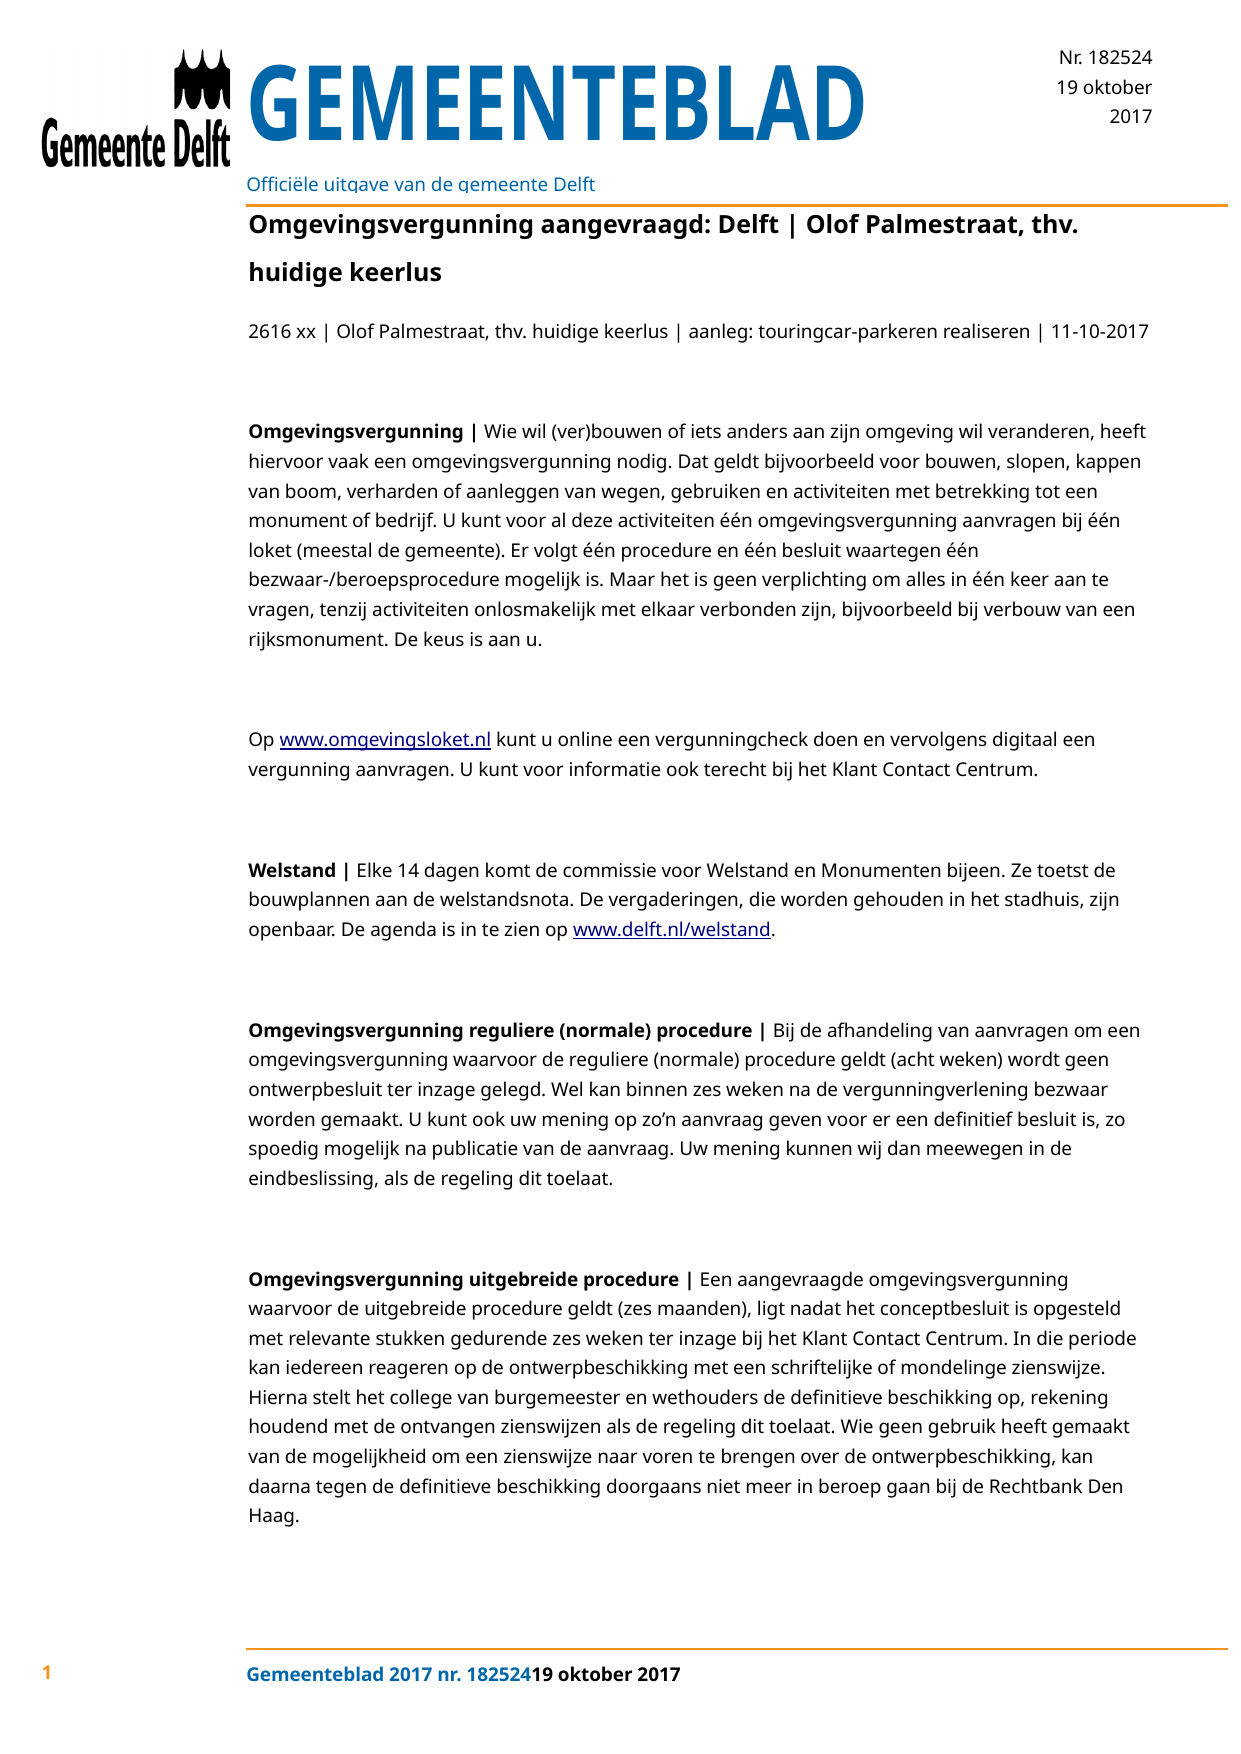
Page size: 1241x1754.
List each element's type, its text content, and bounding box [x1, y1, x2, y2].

picture [41, 47, 231, 172]
text Omgevingsvergunning uitgebreide procedure | Een aangevraagde omgevingsvergunning waarvoor de uitgebreide procedure geldt (zes maanden), ligt nadat het conceptbesluit is opgesteld met relevante stukken gedurende zes weken ter inzage bij het Klant Contact Centrum. In die periode kan iedereen reageren op de ontwerpbeschikking met een schriftelijke of mondelinge zienswijze. Hierna stelt het college van burgemeester en wethouders de definitieve beschikking op, rekening houdend met de ontvangen zienswijzen als de regeling dit toelaat. Wie geen gebruik heeft gemaakt van de mogelijkheid om een zienswijze naar voren te brengen over de ontwerpbeschikking, kan daarna tegen de definitieve beschikking doorgaans niet meer in beroep gaan bij de Rechtbank Den Haag. [248, 1266, 1152, 1528]
text 2616 xx | Olof Palmestraat, thv. huidige keerlus | aanleg: touringcar-parkeren realiseren | 11-10-2017 [248, 318, 1152, 344]
text Omgevingsvergunning reguliere (normale) procedure | Bij de afhandeling van aanvragen om een omgevingsvergunning waarvoor de reguliere (normale) procedure geldt (acht weken) wordt geen ontwerpbesluit ter inzage gelegd. Wel kan binnen zes weken na de vergunningverlening bezwaar worden gemaakt. U kunt ook uw mening op zo’n aanvraag geven voor er een definitief besluit is, zo spoedig mogelijk na publicatie van de aanvraag. Uw mening kunnen wij dan meewegen in de eindbeslissing, als de regeling dit toelaat. [248, 1017, 1152, 1191]
text Welstand | Elke 14 dagen komt de commissie voor Welstand en Monumenten bijeen. Ze toetst de bouwplannen aan de welstandsnota. De vergaderingen, die worden gehouden in het stadhuis, zijn openbaar. De agenda is in te zien op www.delft.nl/welstand. [248, 857, 1152, 942]
text Omgevingsvergunning | Wie wil (ver)bouwen of iets anders aan zijn omgeving wil veranderen, heeft hiervoor vaak een omgevingsvergunning nodig. Dat geldt bijvoorbeeld voor bouwen, slopen, kappen van boom, verharden of aanleggen van wegen, gebruiken en activiteiten met betrekking tot een monument of bedrijf. U kunt voor al deze activiteiten één omgevingsvergunning aanvragen bij één loket (meestal de gemeente). Er volgt één procedure en één besluit waartegen één bezwaar-/beroepsprocedure mogelijk is. Maar het is geen verplichting om alles in één keer aan te vragen, tenzij activiteiten onlosmakelijk met elkaar verbonden zijn, bijvoorbeeld bij verbouw van een rijksmonument. De keus is aan u. [248, 419, 1152, 652]
text Op www.omgevingsloket.nl kunt u online een vergunningcheck doen en vervolgens digitaal een vergunning aanvragen. U kunt voor informatie ook terecht bij het Klant Contact Centrum. [248, 727, 1152, 782]
text Omgevingsvergunning aangevraagd: Delft | Olof Palmestraat, thv. huidige keerlus [248, 207, 1152, 288]
